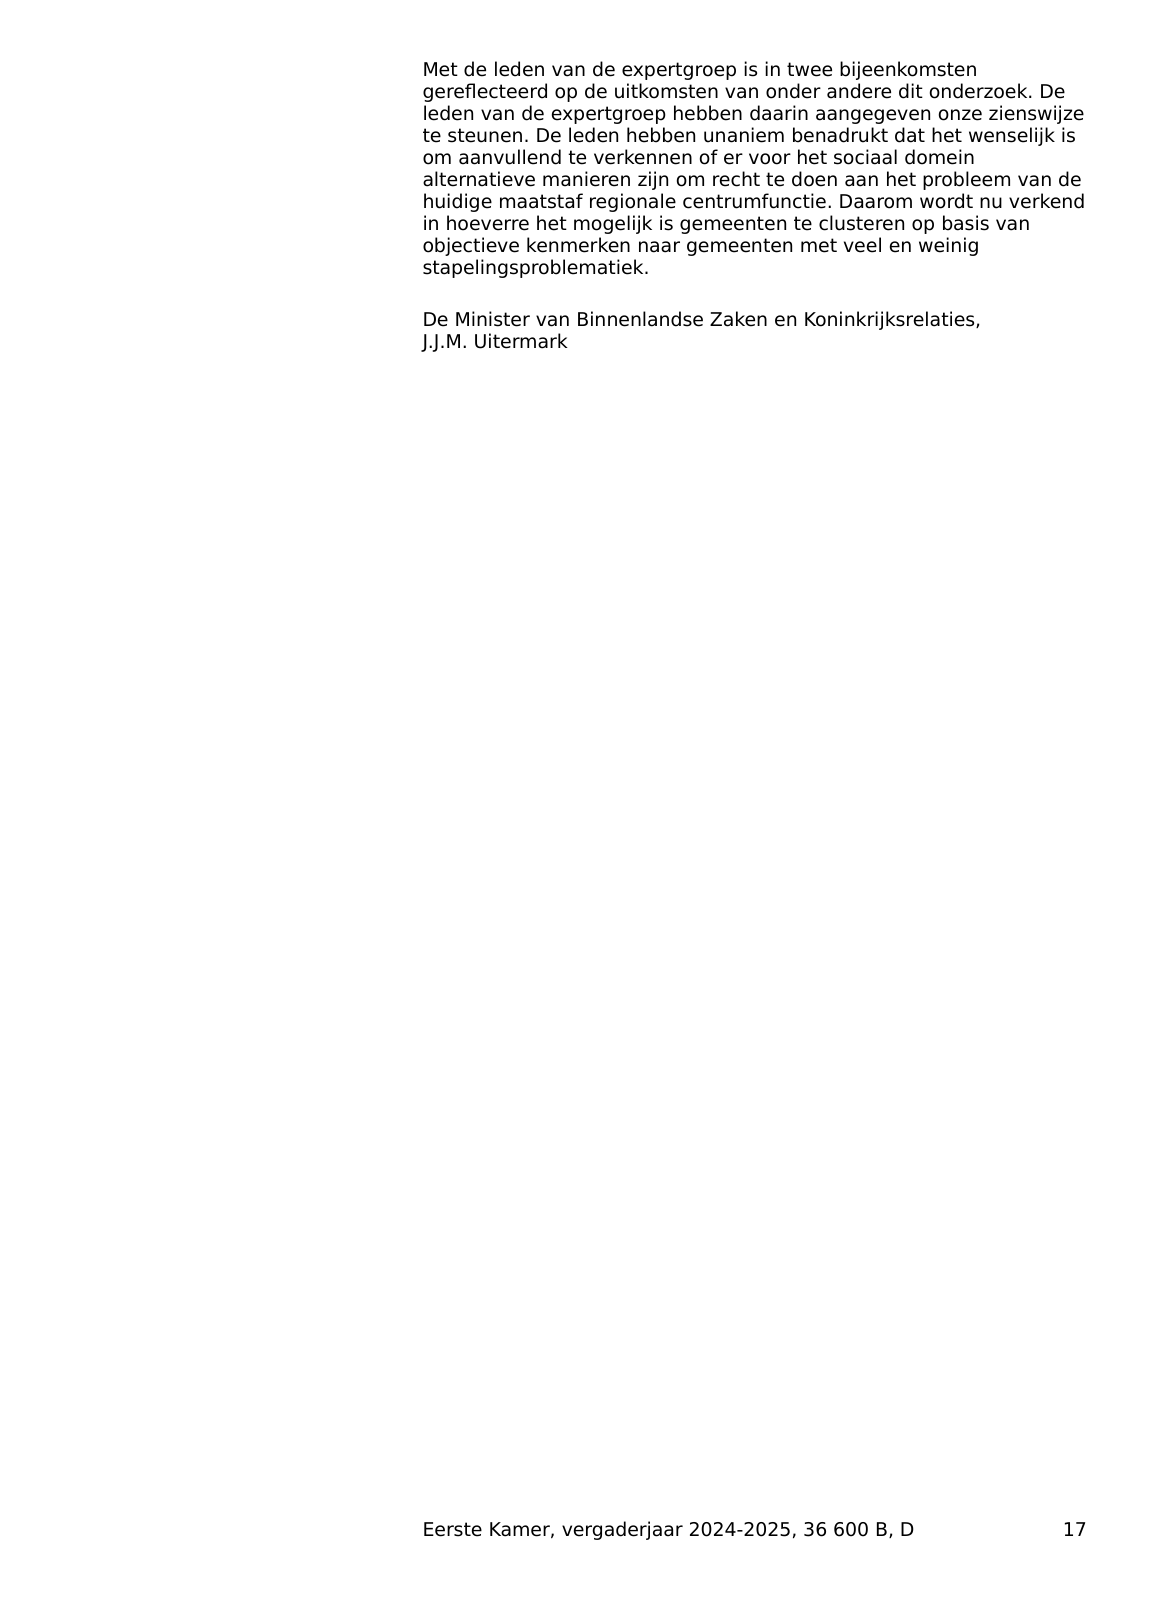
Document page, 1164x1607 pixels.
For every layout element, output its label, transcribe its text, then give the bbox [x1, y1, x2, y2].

text Met de leden van de expertgroep is in twee bijeenkomsten gereflecteerd op de uitkomsten van onder andere dit onderzoek. De leden van de expertgroep hebben daarin aangegeven onze zienswijze te steunen. De leden hebben unaniem benadrukt dat het wenselijk is om aanvullend te verkennen of er voor het sociaal domein alternatieve manieren zijn om recht te doen aan het probleem van de huidige maatstaf regionale centrumfunctie. Daarom wordt nu verkend in hoeverre het mogelijk is gemeenten te clusteren op basis van objectieve kenmerken naar gemeenten met veel en weinig stapelingsproblematiek. [422, 59, 1087, 279]
text De Minister van Binnenlandse Zaken en Koninkrijksrelaties, J.J.M. Uitermark [422, 309, 1087, 353]
